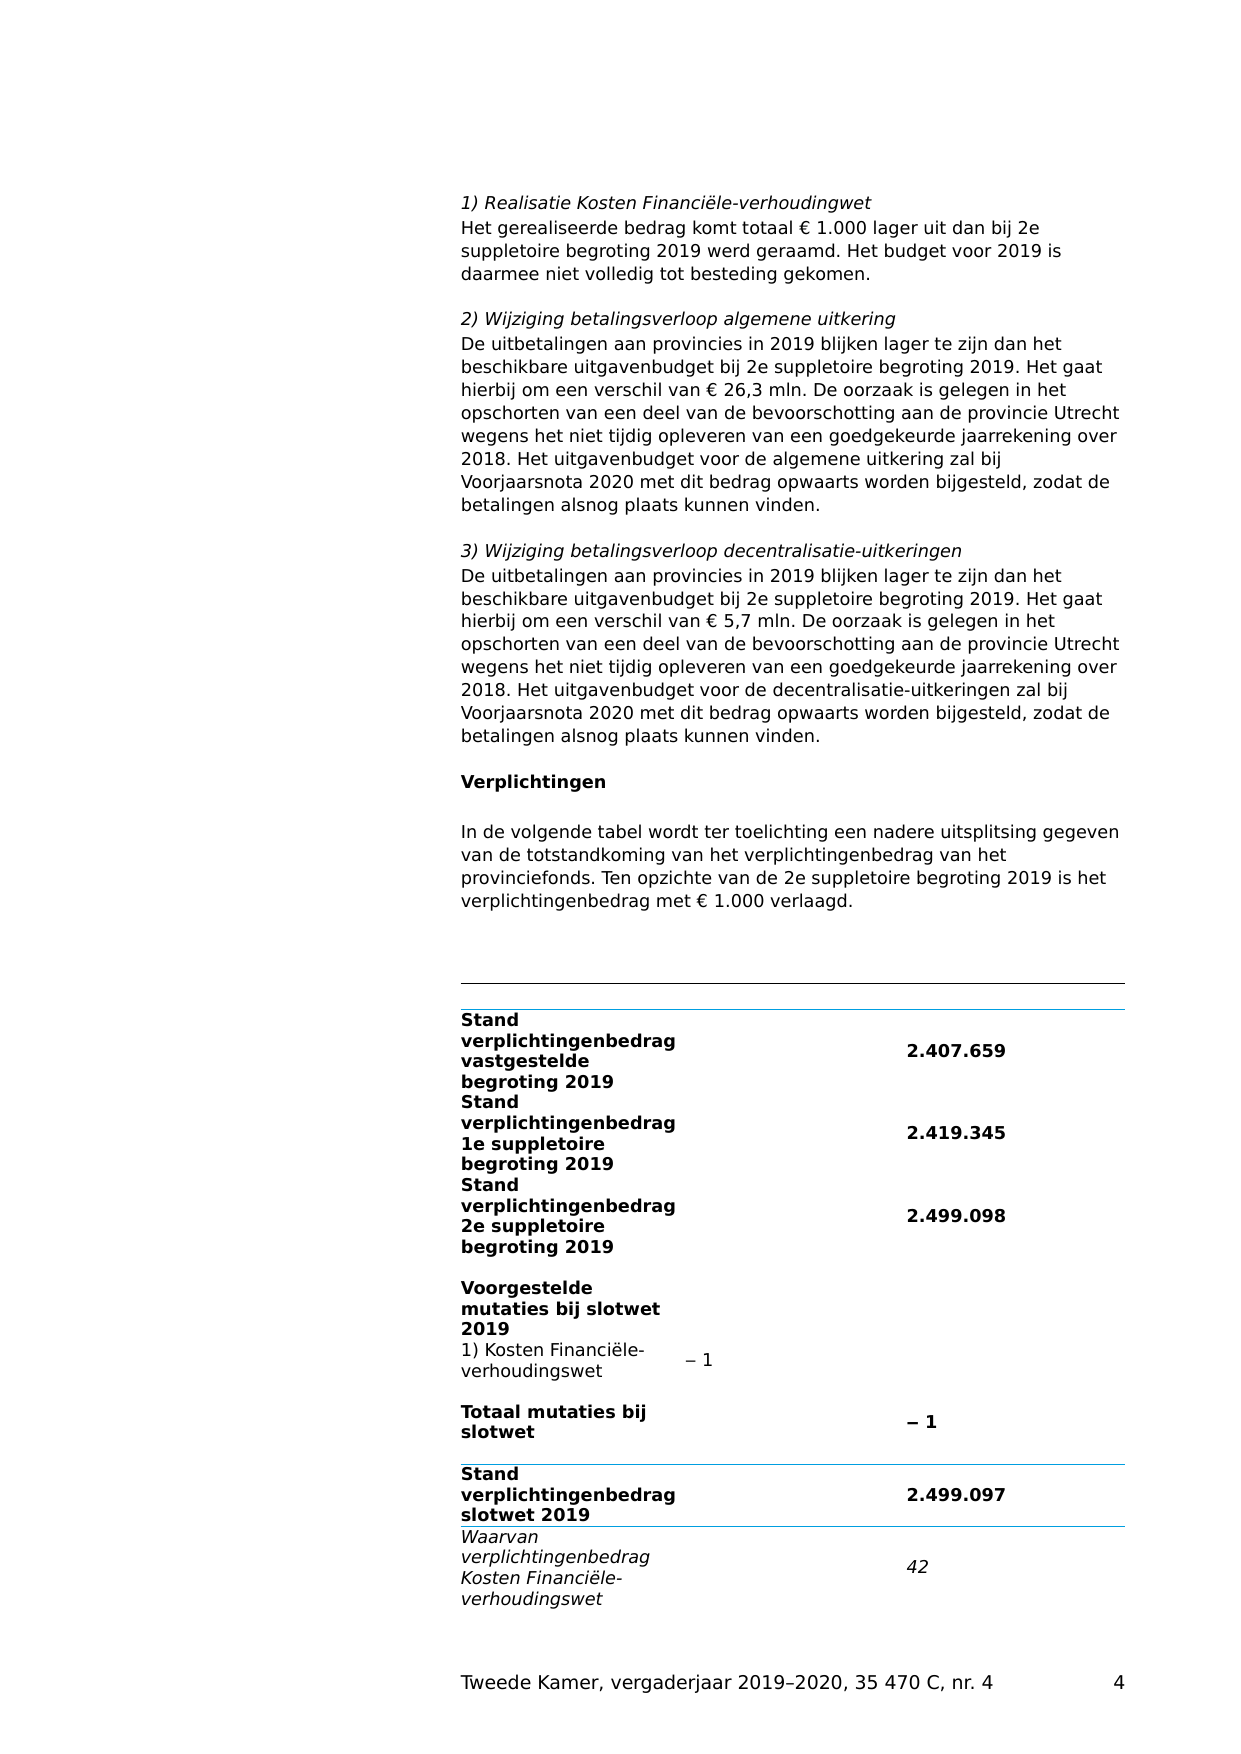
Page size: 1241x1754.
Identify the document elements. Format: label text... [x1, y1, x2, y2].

table_cell [682, 1093, 903, 1175]
table_cell 42 [904, 1527, 1125, 1609]
table_cell Totaal mutaties bij slotwet [461, 1402, 682, 1443]
table_cell [682, 984, 903, 1009]
table_cell Stand verplichtingenbedrag slotwet 2019 [461, 1465, 682, 1526]
table_cell [461, 1443, 682, 1464]
text De uitbetalingen aan provincies in 2019 blijken lager te zijn dan het beschikbare uitgavenbudget bij 2e suppletoire begroting 2019. Het gaat hierbij om een verschil van € 26,3 mln. De oorzaak is gelegen in het opschorten van een deel van de bevoorschotting aan de provincie Utrecht wegens het niet tijdig opleveren van een goedgekeurde jaarrekening over 2018. Het uitgavenbudget voor de algemene uitkering zal bij Voorjaarsnota 2020 met dit bedrag opwaarts worden bijgesteld, zodat de betalingen alsnog plaats kunnen vinden. [461, 332, 1125, 516]
table_cell [682, 1175, 903, 1257]
table_cell [461, 1381, 682, 1402]
table_cell Voorgestelde mutaties bij slotwet 2019 [461, 1278, 682, 1340]
table_header Totstandkoming verplichtingenbedrag provinciefonds 2019 (bedragen x € 1.000) [461, 935, 1125, 982]
table_cell [904, 1340, 1125, 1381]
table_cell 2.419.345 [904, 1093, 1125, 1175]
table_cell [682, 1402, 903, 1443]
table_cell [904, 1381, 1125, 1402]
table_cell Waarvan verplichtingenbedrag Kosten Financiële-verhoudingswet [461, 1527, 682, 1609]
table_cell [682, 1010, 903, 1092]
table_cell Stand verplichtingenbedrag 2e suppletoire begroting 2019 [461, 1175, 682, 1257]
table_cell [904, 1278, 1125, 1340]
text 1) Realisatie Kosten Financiële-verhoudingwet [461, 191, 1125, 214]
text De uitbetalingen aan provincies in 2019 blijken lager te zijn dan het beschikbare uitgavenbudget bij 2e suppletoire begroting 2019. Het gaat hierbij om een verschil van € 5,7 mln. De oorzaak is gelegen in het opschorten van een deel van de bevoorschotting aan de provincie Utrecht wegens het niet tijdig opleveren van een goedgekeurde jaarrekening over 2018. Het uitgavenbudget voor de decentralisatie-uitkeringen zal bij Voorjaarsnota 2020 met dit bedrag opwaarts worden bijgesteld, zodat de betalingen alsnog plaats kunnen vinden. [461, 564, 1125, 747]
text Verplichtingen [461, 770, 1125, 793]
table_cell [904, 984, 1125, 1009]
table_cell [904, 1258, 1125, 1278]
table_cell [461, 1258, 682, 1278]
table_cell [461, 984, 682, 1009]
table_cell Stand verplichtingenbedrag 1e suppletoire begroting 2019 [461, 1093, 682, 1175]
table_cell ‒ 1 [682, 1340, 903, 1381]
table_cell 2.499.097 [904, 1465, 1125, 1526]
table_cell [682, 1278, 903, 1340]
table_cell 1) Kosten Financiële-verhoudingswet [461, 1340, 682, 1381]
table_cell ‒ 1 [904, 1402, 1125, 1443]
text Het gerealiseerde bedrag komt totaal € 1.000 lager uit dan bij 2e suppletoire begroting 2019 werd geraamd. Het budget voor 2019 is daarmee niet volledig tot besteding gekomen. [461, 216, 1125, 284]
table_cell 2.499.098 [904, 1175, 1125, 1257]
table_cell [682, 1258, 903, 1278]
table_cell [682, 1381, 903, 1402]
table_cell [682, 1443, 903, 1464]
text 3) Wijziging betalingsverloop decentralisatie-uitkeringen [461, 539, 1125, 562]
table_cell 2.407.659 [904, 1010, 1125, 1092]
table_cell Stand verplichtingenbedrag vastgestelde begroting 2019 [461, 1010, 682, 1092]
table_cell [904, 1443, 1125, 1464]
table_cell [682, 1465, 903, 1526]
text In de volgende tabel wordt ter toelichting een nadere uitsplitsing gegeven van de totstandkoming van het verplichtingenbedrag van het provinciefonds. Ten opzichte van de 2e suppletoire begroting 2019 is het verplichtingenbedrag met € 1.000 verlaagd. [461, 820, 1125, 912]
table_cell [682, 1527, 903, 1609]
text 2) Wijziging betalingsverloop algemene uitkering [461, 307, 1125, 330]
